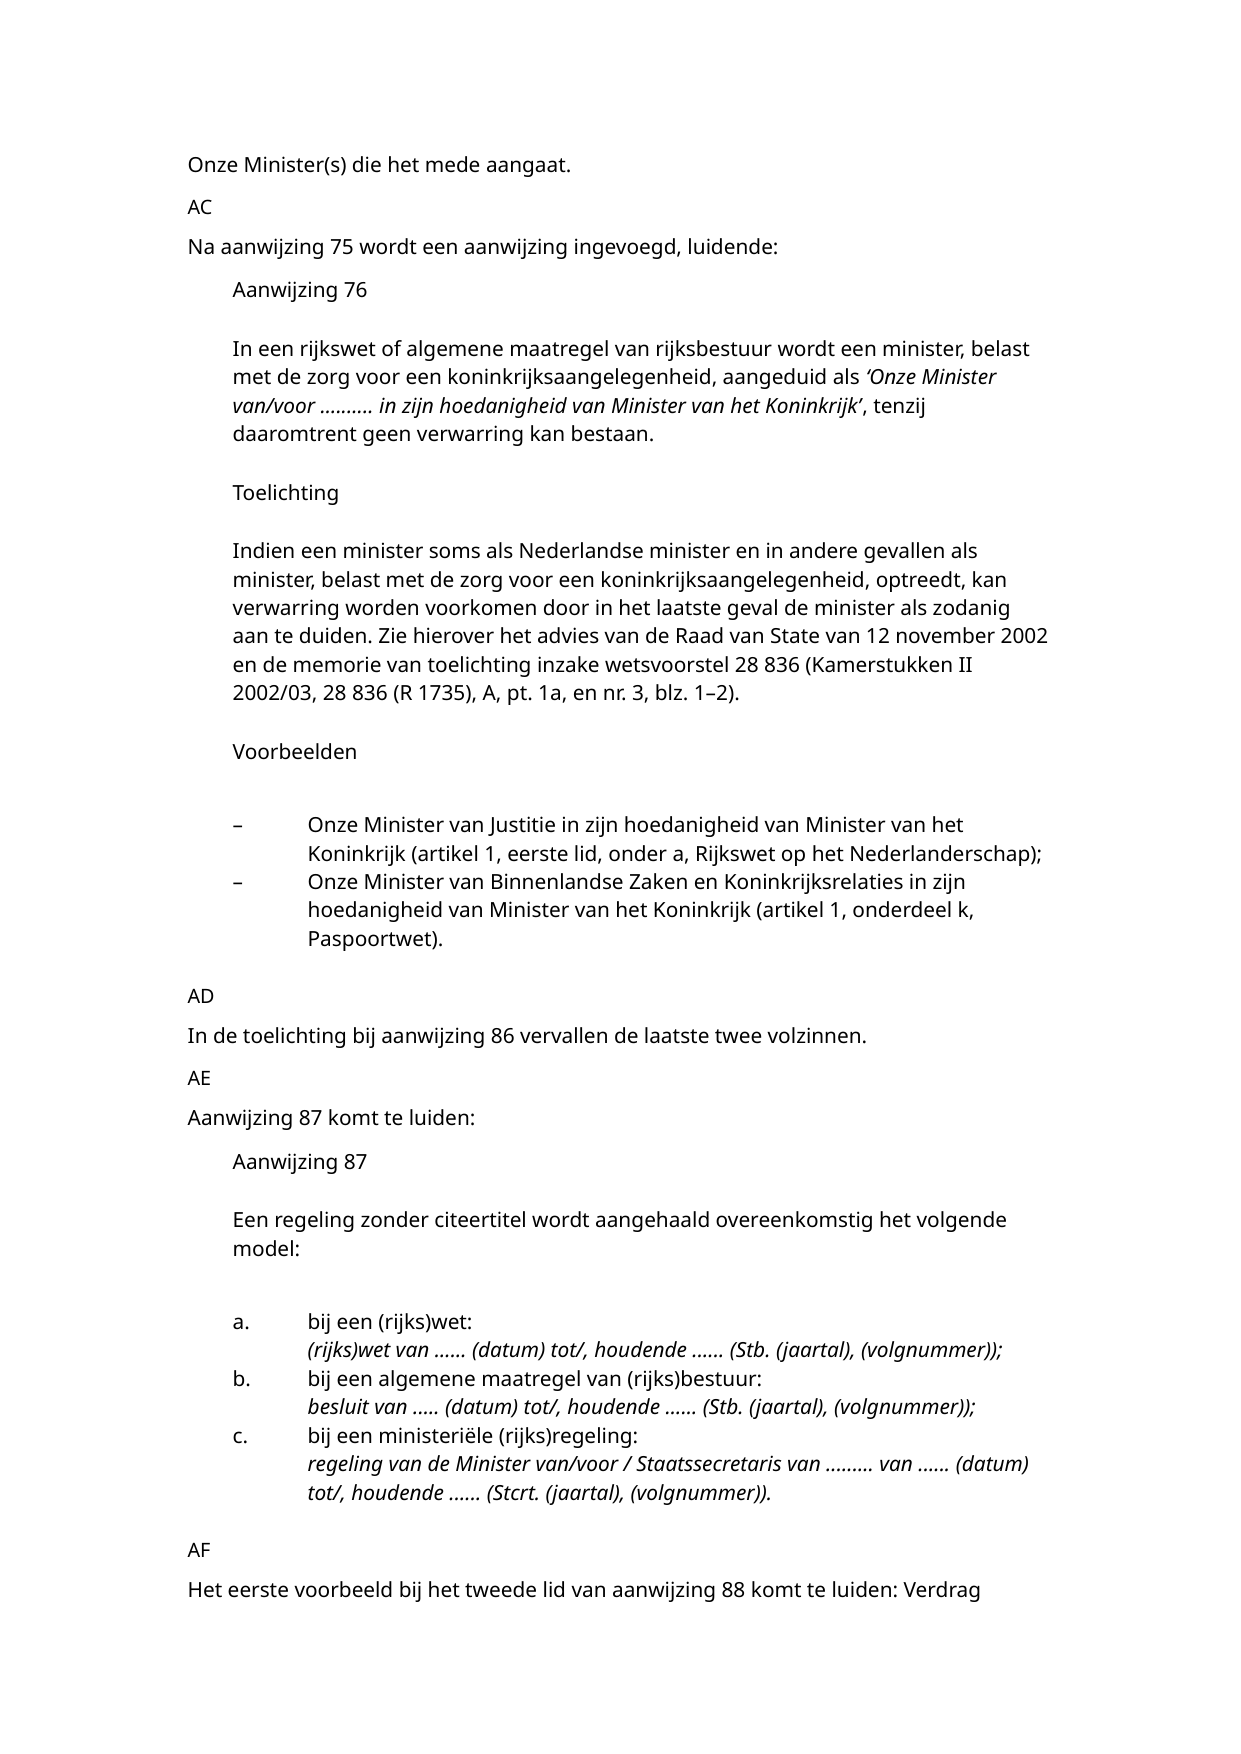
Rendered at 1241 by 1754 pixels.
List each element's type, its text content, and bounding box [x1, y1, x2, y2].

list Onze Minister van Justitie in zijn hoedanigheid van Minister van het Koninkrijk (artikel 1, eerste lid, onder a, Rijkswet op het Nederlanderschap); [232, 810, 1053, 867]
list besluit van ..... (datum) tot/, houdende ...... (Stb. (jaartal), (volgnummer)); [232, 1392, 1053, 1421]
subtitle Toelichting [232, 478, 1053, 506]
text AC [187, 193, 1053, 220]
text Onze Minister(s) die het mede aangaat. [187, 150, 1053, 178]
subtitle Voorbeelden [232, 737, 1053, 765]
list bij een algemene maatregel van (rijks)bestuur: [232, 1364, 1053, 1392]
list regeling van de Minister van/voor / Staatssecretaris van ......... van ...... (datum) tot/, houdende ...... (Stcrt. (jaartal), (volgnummer)). [232, 1449, 1053, 1506]
text Een regeling zonder citeertitel wordt aangehaald overeenkomstig het volgende model: [232, 1205, 1053, 1262]
text Aanwijzing 87 komt te luiden: [187, 1103, 1053, 1132]
text AE [187, 1065, 1053, 1092]
text In de toelichting bij aanwijzing 86 vervallen de laatste twee volzinnen. [187, 1021, 1053, 1050]
subtitle Aanwijzing 87 [232, 1147, 1053, 1175]
list bij een (rijks)wet: [232, 1307, 1053, 1336]
text AD [187, 982, 1053, 1009]
list (rijks)wet van ...... (datum) tot/, houdende ...... (Stb. (jaartal), (volgnummer)); [232, 1336, 1053, 1364]
subtitle Aanwijzing 76 [232, 276, 1053, 304]
text AF [187, 1536, 1053, 1563]
list bij een ministeriële (rijks)regeling: [232, 1421, 1053, 1449]
text Na aanwijzing 75 wordt een aanwijzing ingevoegd, luidende: [187, 232, 1053, 261]
text Het eerste voorbeeld bij het tweede lid van aanwijzing 88 komt te luiden: Verdrag [187, 1575, 1053, 1603]
text In een rijkswet of algemene maatregel van rijksbestuur wordt een minister, belast met de zorg voor een koninkrijksaangelegenheid, aangeduid als ‘Onze Minister van/voor .......... in zijn hoedanigheid van Minister van het Koninkrijk’, tenzij daaromtrent geen verwarring kan bestaan. [232, 334, 1053, 448]
list Onze Minister van Binnenlandse Zaken en Koninkrijksrelaties in zijn hoedanigheid van Minister van het Koninkrijk (artikel 1, onderdeel k, Paspoortwet). [232, 867, 1053, 952]
text Indien een minister soms als Nederlandse minister en in andere gevallen als minister, belast met de zorg voor een koninkrijksaangelegenheid, optreedt, kan verwarring worden voorkomen door in het laatste geval de minister als zodanig aan te duiden. Zie hierover het advies van de Raad van State van 12 november 2002 en de memorie van toelichting inzake wetsvoorstel 28 836 (Kamerstukken II 2002/03, 28 836 (R 1735), A, pt. 1a, en nr. 3, blz. 1–2). [232, 536, 1053, 707]
